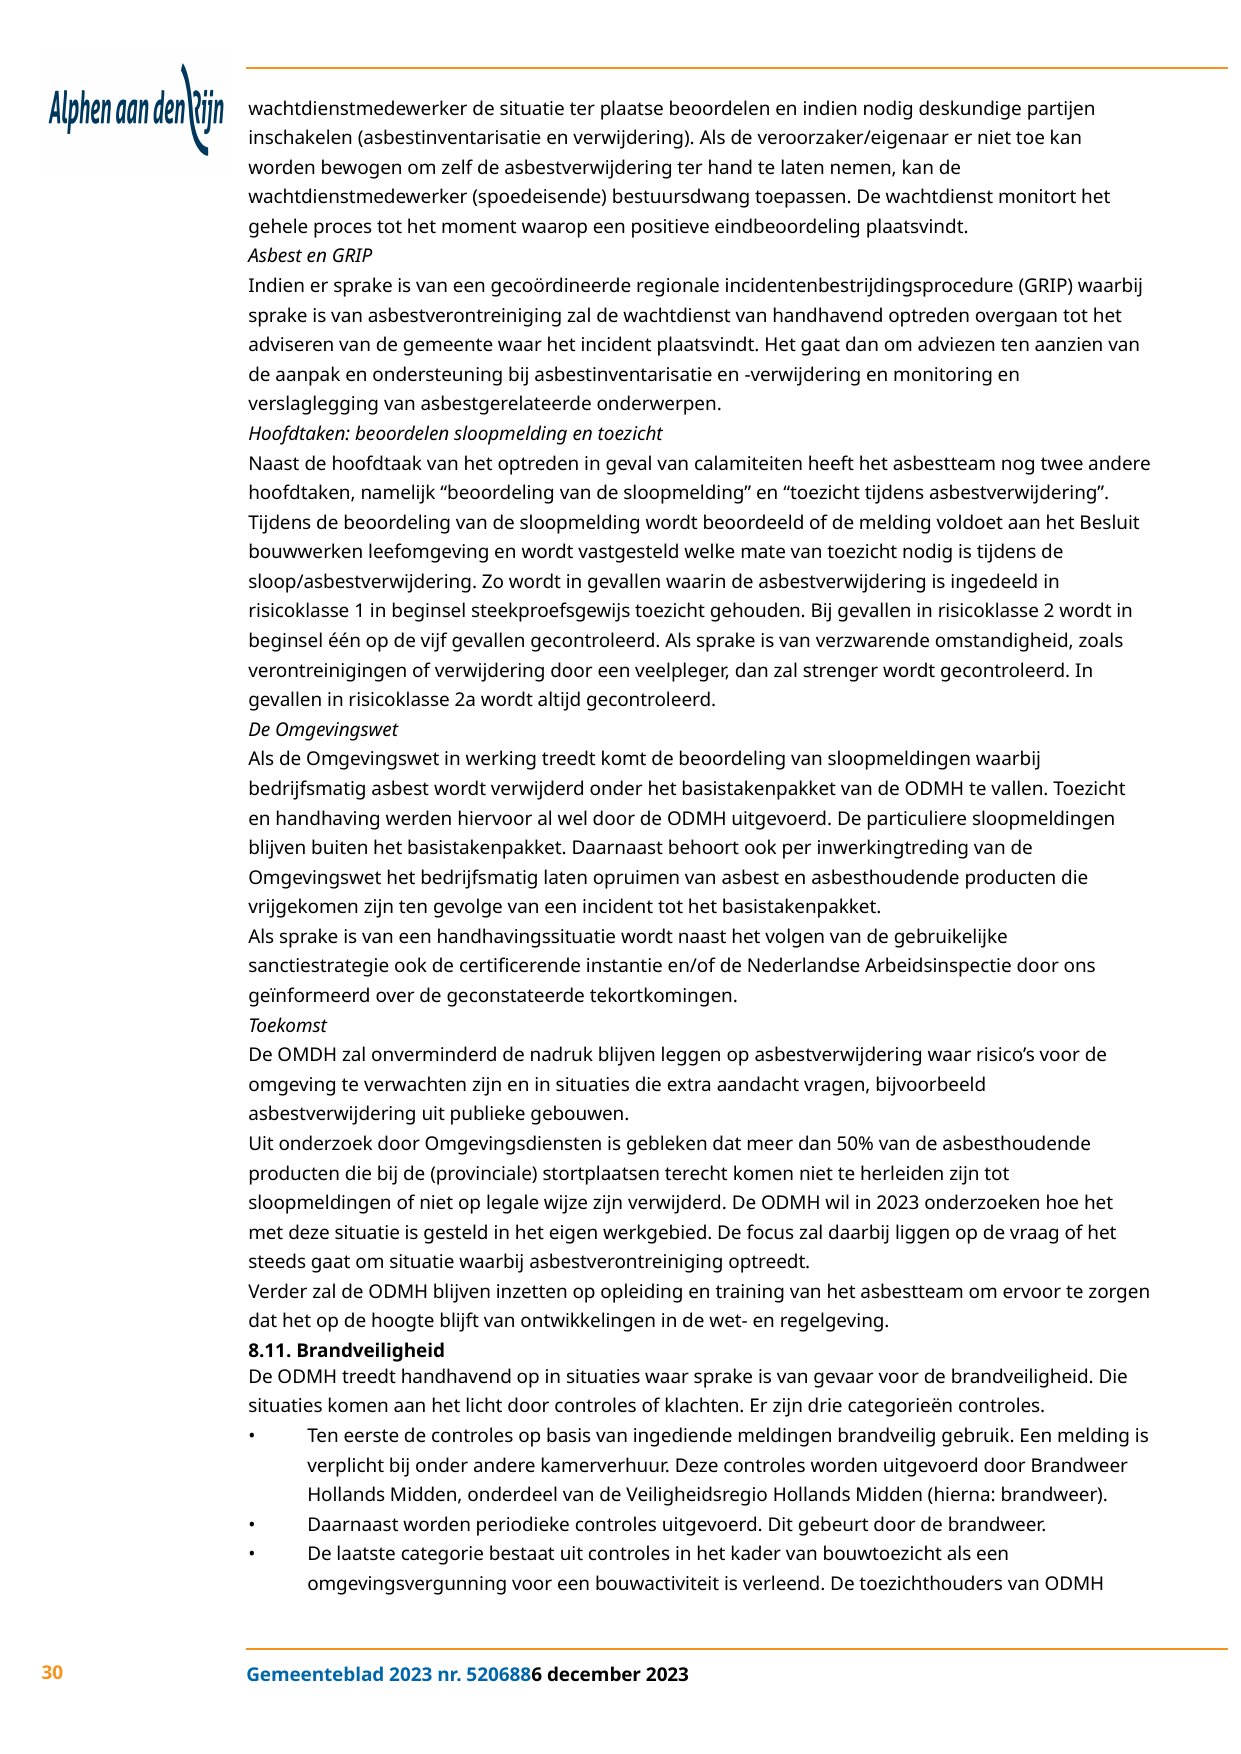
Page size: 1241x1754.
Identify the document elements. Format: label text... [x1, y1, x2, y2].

text Hoofdtaken: beoordelen sloopmelding en toezicht [248, 420, 1152, 446]
text Asbest en GRIP [248, 243, 1152, 268]
list Daarnaast worden periodieke controles uitgevoerd. Dit gebeurt door de brandweer. [248, 1511, 1152, 1537]
text Naast de hoofdtaak van het optreden in geval van calamiteiten heeft het asbestteam nog twee andere hoofdtaken, namelijk “beoordeling van de sloopmelding” en “toezicht tijdens asbestverwijdering”. Tijdens de beoordeling van de sloopmelding wordt beoordeeld of de melding voldoet aan het Besluit bouwwerken leefomgeving en wordt vastgesteld welke mate van toezicht nodig is tijdens de sloop/asbestverwijdering. Zo wordt in gevallen waarin de asbestverwijdering is ingedeeld in risicoklasse 1 in beginsel steekproefsgewijs toezicht gehouden. Bij gevallen in risicoklasse 2 wordt in beginsel één op de vijf gevallen gecontroleerd. Als sprake is van verzwarende omstandigheid, zoals verontreinigingen of verwijdering door een veelpleger, dan zal strenger wordt gecontroleerd. In gevallen in risicoklasse 2a wordt altijd gecontroleerd. [248, 450, 1152, 712]
text De ODMH treedt handhavend op in situaties waar sprake is van gevaar voor de brandveiligheid. Die situaties komen aan het licht door controles of klachten. Er zijn drie categorieën controles. [248, 1363, 1152, 1418]
picture [41, 47, 231, 172]
text Als sprake is van een handhavingssituatie wordt naast het volgen van de gebruikelijke sanctiestrategie ook de certificerende instantie en/of de Nederlandse Arbeidsinspectie door ons geïnformeerd over de geconstateerde tekortkomingen. [248, 923, 1152, 1008]
list Ten eerste de controles op basis van ingediende meldingen brandveilig gebruik. Een melding is verplicht bij onder andere kamerverhuur. Deze controles worden uitgevoerd door Brandweer Hollands Midden, onderdeel van de Veiligheidsregio Hollands Midden (hierna: brandweer). [248, 1422, 1152, 1507]
text Uit onderzoek door Omgevingsdiensten is gebleken dat meer dan 50% van de asbesthoudende producten die bij de (provinciale) stortplaatsen terecht komen niet te herleiden zijn tot sloopmeldingen of niet op legale wijze zijn verwijderd. De ODMH wil in 2023 onderzoeken hoe het met deze situatie is gesteld in het eigen werkgebied. De focus zal daarbij liggen op de vraag of het steeds gaat om situatie waarbij asbestverontreiniging optreedt. [248, 1130, 1152, 1274]
text 8.11. Brandveiligheid [248, 1337, 1152, 1363]
text Indien er sprake is van een gecoördineerde regionale incidentenbestrijdingsprocedure (GRIP) waarbij sprake is van asbestverontreiniging zal de wachtdienst van handhavend optreden overgaan tot het adviseren van de gemeente waar het incident plaatsvindt. Het gaat dan om adviezen ten aanzien van de aanpak en ondersteuning bij asbestinventarisatie en -verwijdering en monitoring en verslaglegging van asbestgerelateerde onderwerpen. [248, 272, 1152, 416]
text De OMDH zal onverminderd de nadruk blijven leggen op asbestverwijdering waar risico’s voor de omgeving te verwachten zijn en in situaties die extra aandacht vragen, bijvoorbeeld asbestverwijdering uit publieke gebouwen. [248, 1041, 1152, 1126]
list De laatste categorie bestaat uit controles in het kader van bouwtoezicht als een omgevingsvergunning voor een bouwactiviteit is verleend. De toezichthouders van ODMH [248, 1541, 1152, 1596]
text Als de Omgevingswet in werking treedt komt de beoordeling van sloopmeldingen waarbij bedrijfsmatig asbest wordt verwijderd onder het basistakenpakket van de ODMH te vallen. Toezicht en handhaving werden hiervoor al wel door de ODMH uitgevoerd. De particuliere sloopmeldingen blijven buiten het basistakenpakket. Daarnaast behoort ook per inwerkingtreding van de Omgevingswet het bedrijfsmatig laten opruimen van asbest en asbesthoudende producten die vrijgekomen zijn ten gevolge van een incident tot het basistakenpakket. [248, 746, 1152, 919]
text Verder zal de ODMH blijven inzetten op opleiding en training van het asbestteam om ervoor te zorgen dat het op de hoogte blijft van ontwikkelingen in de wet- en regelgeving. [248, 1278, 1152, 1333]
text wachtdienstmedewerker de situatie ter plaatse beoordelen en indien nodig deskundige partijen inschakelen (asbestinventarisatie en verwijdering). Als de veroorzaker/eigenaar er niet toe kan worden bewogen om zelf de asbestverwijdering ter hand te laten nemen, kan de wachtdienstmedewerker (spoedeisende) bestuursdwang toepassen. De wachtdienst monitort het gehele proces tot het moment waarop een positieve eindbeoordeling plaatsvindt. [248, 95, 1152, 239]
text De Omgevingswet [248, 716, 1152, 742]
text Toekomst [248, 1012, 1152, 1038]
